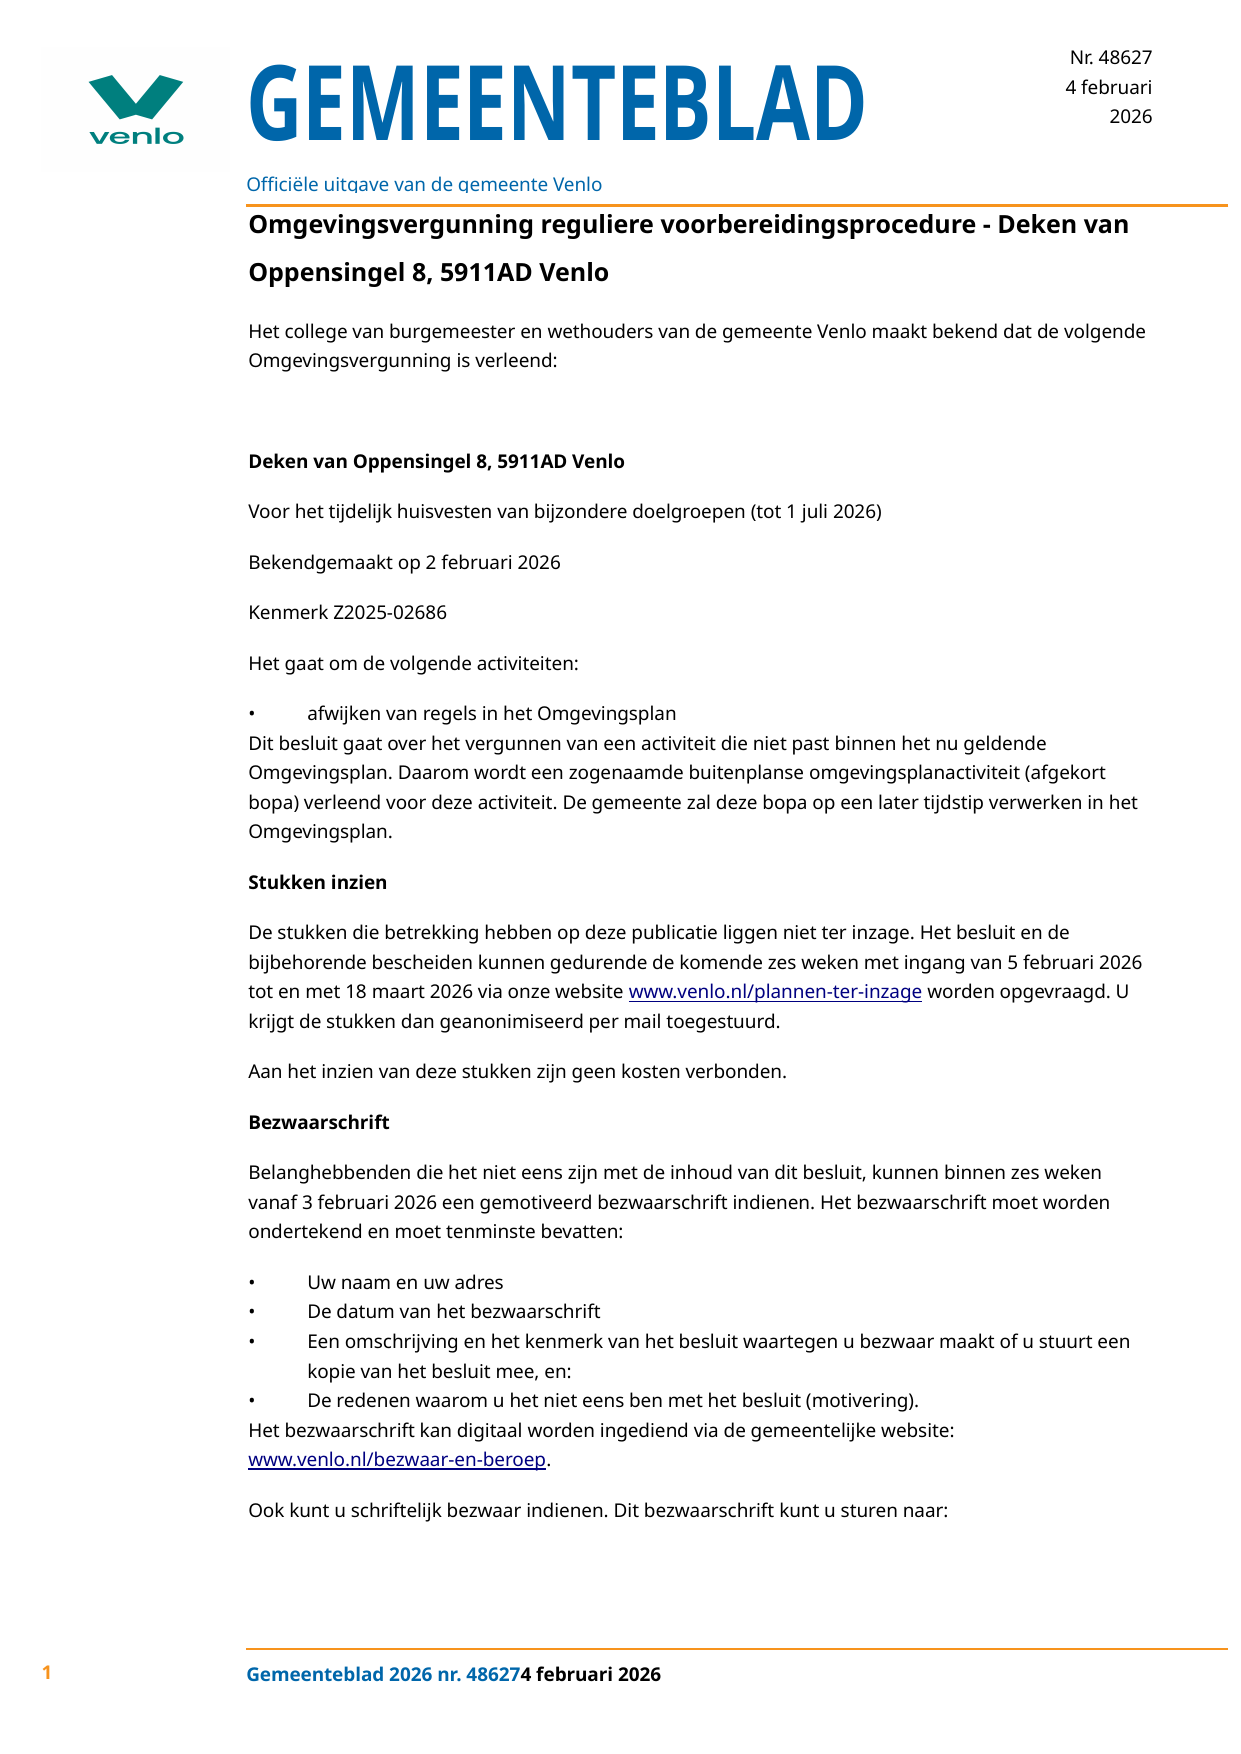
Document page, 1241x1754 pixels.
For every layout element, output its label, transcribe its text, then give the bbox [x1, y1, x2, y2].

text Bezwaarschrift [248, 1109, 1152, 1135]
text De stukken die betrekking hebben op deze publicatie liggen niet ter inzage. Het besluit en de bijbehorende bescheiden kunnen gedurende de komende zes weken met ingang van 5 februari 2026 tot en met 18 maart 2026 via onze website www.venlo.nl/plannen-ter-inzage worden opgevraagd. U krijgt de stukken dan geanonimiseerd per mail toegestuurd. [248, 919, 1152, 1034]
text Bekendgemaakt op 2 februari 2026 [248, 549, 1152, 575]
picture [41, 47, 231, 172]
text Het college van burgemeester en wethouders van de gemeente Venlo maakt bekend dat de volgende Omgevingsvergunning is verleend: [248, 318, 1152, 373]
text Deken van Oppensingel 8, 5911AD Venlo [248, 448, 1152, 474]
text Stukken inzien [248, 869, 1152, 895]
text Aan het inzien van deze stukken zijn geen kosten verbonden. [248, 1059, 1152, 1084]
text Omgevingsvergunning reguliere voorbereidingsprocedure - Deken van Oppensingel 8, 5911AD Venlo [248, 207, 1152, 288]
text Voor het tijdelijk huisvesten van bijzondere doelgroepen (tot 1 juli 2026) [248, 499, 1152, 524]
text Dit besluit gaat over het vergunnen van een activiteit die niet past binnen het nu geldende Omgevingsplan. Daarom wordt een zogenaamde buitenplanse omgevingsplanactiviteit (afgekort bopa) verleend voor deze activiteit. De gemeente zal deze bopa op een later tijdstip verwerken in het Omgevingsplan. [248, 730, 1152, 844]
text Ook kunt u schriftelijk bezwaar indienen. Dit bezwaarschrift kunt u sturen naar: [248, 1497, 1152, 1523]
text Het gaat om de volgende activiteiten: [248, 650, 1152, 676]
list afwijken van regels in het Omgevingsplan [248, 700, 1152, 726]
text Het bezwaarschrift kan digitaal worden ingediend via de gemeentelijke website: www.venlo.nl/bezwaar-en-beroep. [248, 1417, 1152, 1472]
list Een omschrijving en het kenmerk van het besluit waartegen u bezwaar maakt of u stuurt een kopie van het besluit mee, en: [248, 1328, 1152, 1384]
text Belanghebbenden die het niet eens zijn met de inhoud van dit besluit, kunnen binnen zes weken vanaf 3 februari 2026 een gemotiveerd bezwaarschrift indienen. Het bezwaarschrift moet worden ondertekend en moet tenminste bevatten: [248, 1159, 1152, 1244]
text Kenmerk Z2025-02686 [248, 599, 1152, 625]
list De datum van het bezwaarschrift [248, 1299, 1152, 1324]
list De redenen waarom u het niet eens ben met het besluit (motivering). [248, 1387, 1152, 1413]
list Uw naam en uw adres [248, 1269, 1152, 1295]
